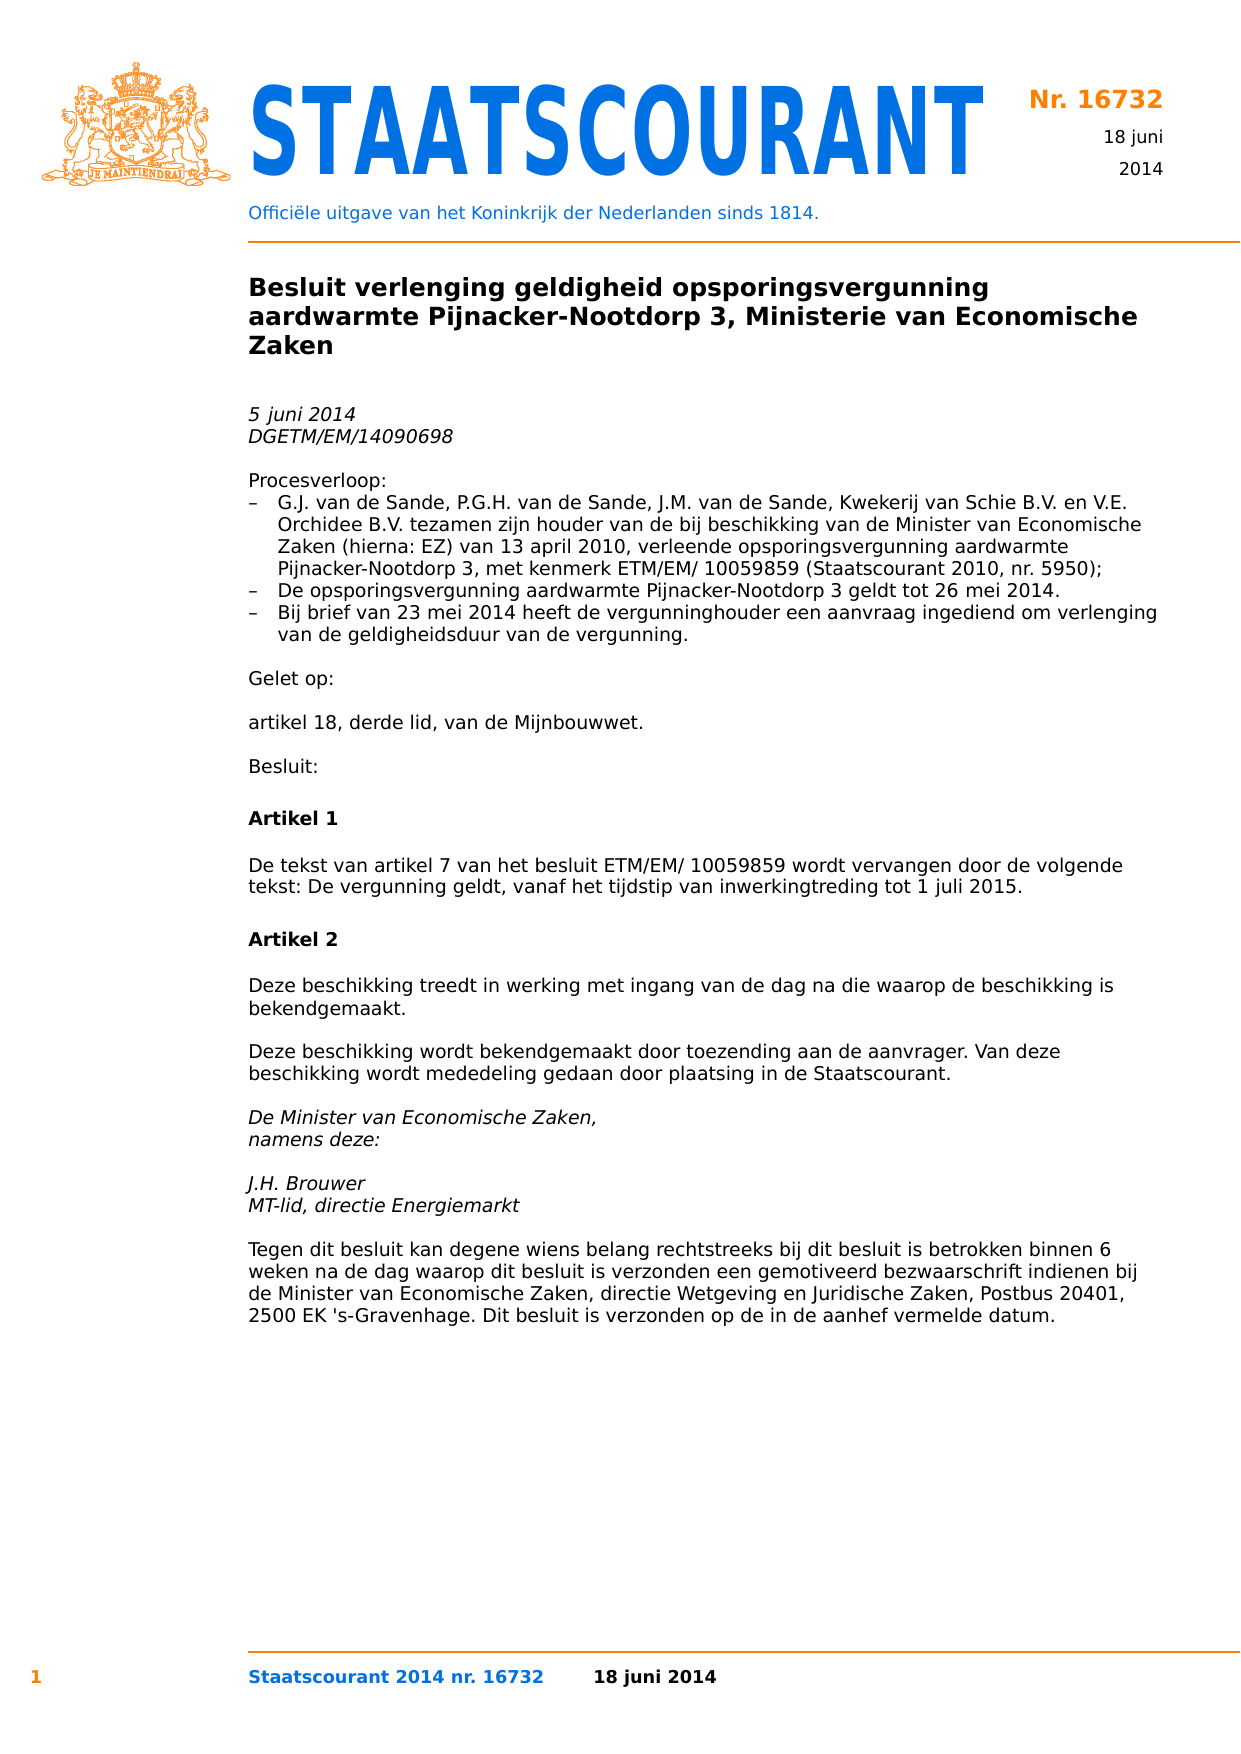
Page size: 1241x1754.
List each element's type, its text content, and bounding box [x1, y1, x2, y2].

table_header STAATSCOURANT [248, 62, 998, 203]
text – De opsporingsvergunning aardwarmte Pijnacker-Nootdorp 3 geldt tot 26 mei 2014. [248, 580, 1163, 602]
subtitle Artikel 1 [248, 807, 1163, 829]
subtitle Besluit verlenging geldigheid opsporingsvergunning aardwarmte Pijnacker-Nootdorp 3, Ministerie van Economische Zaken [248, 273, 1163, 361]
table_cell Officiële uitgave van het Koninkrijk der Nederlanden sinds 1814. [248, 203, 1240, 241]
text Besluit: [248, 756, 1163, 777]
text artikel 18, derde lid, van de Mijnbouwwet. [248, 712, 1163, 734]
text Procesverloop: [248, 470, 1163, 492]
table_cell 2014 [998, 153, 1240, 203]
table_header [25, 62, 248, 241]
text Tegen dit besluit kan degene wiens belang rechtstreeks bij dit besluit is betrokken binnen 6 weken na de dag waarop dit besluit is verzonden een gemotiveerd bezwaarschrift indienen bij de Minister van Economische Zaken, directie Wetgeving en Juridische Zaken, Postbus 20401, 2500 EK 's-Gravenhage. Dit besluit is verzonden op de in de aanhef vermelde datum. [248, 1239, 1163, 1327]
text Deze beschikking wordt bekendgemaakt door toezending aan de aanvrager. Van deze beschikking wordt mededeling gedaan door plaatsing in de Staatscourant. [248, 1041, 1163, 1085]
text De tekst van artikel 7 van het besluit ETM/EM/ 10059859 wordt vervangen door de volgende tekst: De vergunning geldt, vanaf het tijdstip van inwerkingtreding tot 1 juli 2015. [248, 854, 1163, 898]
table_header Nr. 16732 [998, 62, 1240, 121]
text 5 juni 2014 [248, 404, 1163, 426]
text – Bij brief van 23 mei 2014 heeft de vergunninghouder een aanvraag ingediend om verlenging van de geldigheidsduur van de vergunning. [248, 602, 1163, 646]
text – G.J. van de Sande, P.G.H. van de Sande, J.M. van de Sande, Kwekerij van Schie B.V. en V.E. Orchidee B.V. tezamen zijn houder van de bij beschikking van de Minister van Economische Zaken (hierna: EZ) van 13 april 2010, verleende opsporingsvergunning aardwarmte Pijnacker-Nootdorp 3, met kenmerk ETM/EM/ 10059859 (Staatscourant 2010, nr. 5950); [248, 492, 1163, 580]
text Deze beschikking treedt in werking met ingang van de dag na die waarop de beschikking is bekendgemaakt. [248, 975, 1163, 1019]
text De Minister van Economische Zaken, namens deze: J.H. Brouwer MT-lid, directie Energiemarkt [248, 1107, 1163, 1217]
picture [41, 62, 231, 186]
text Gelet op: [248, 668, 1163, 690]
subtitle Artikel 2 [248, 928, 1163, 950]
text DGETM/EM/14090698 [248, 426, 1163, 448]
table_cell 18 juni [998, 121, 1240, 153]
